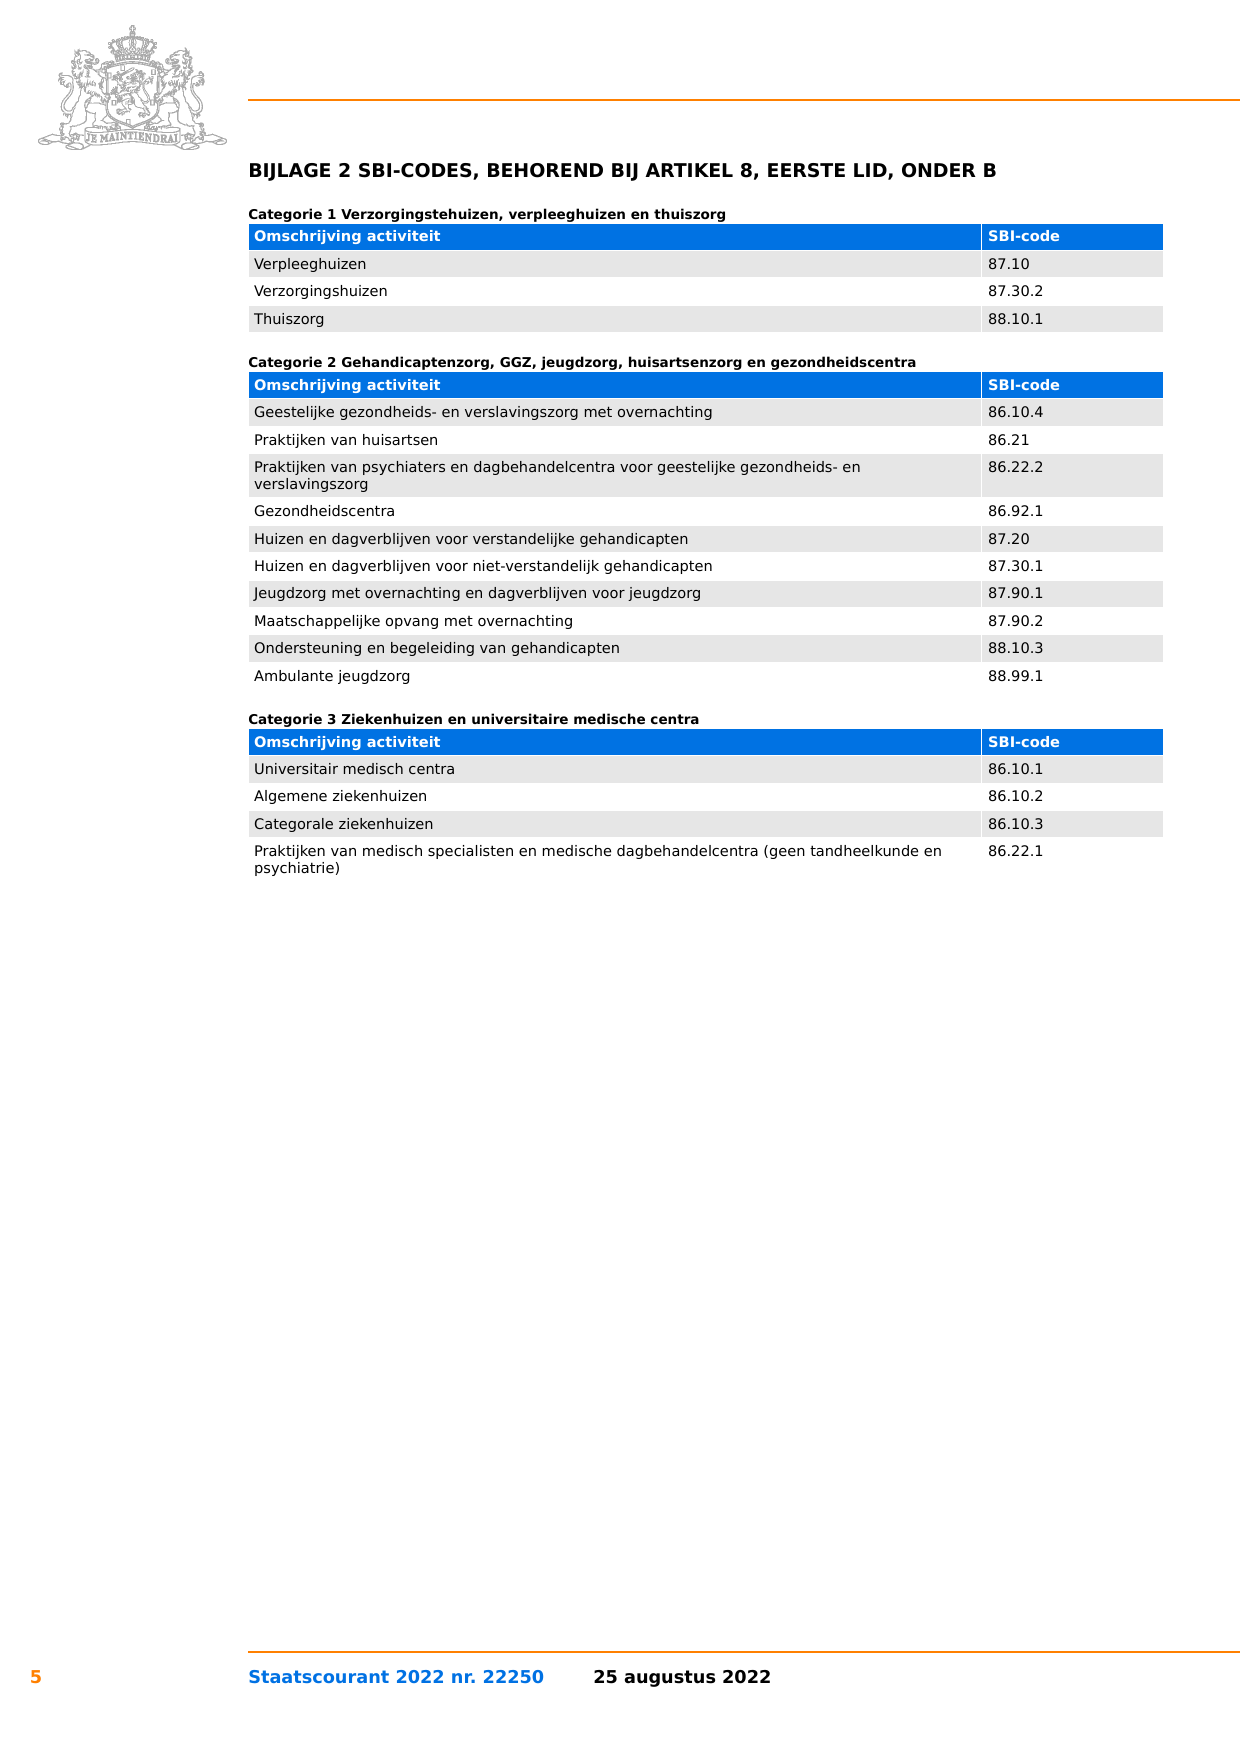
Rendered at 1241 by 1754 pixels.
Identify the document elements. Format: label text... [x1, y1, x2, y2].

table_cell Ondersteuning en begeleiding van gehandicapten [249, 635, 981, 662]
table_cell SBI-code [982, 729, 1163, 755]
table_cell Geestelijke gezondheids- en verslavingszorg met overnachting [249, 399, 981, 426]
table_cell Universitair medisch centra [249, 756, 981, 783]
table_cell 86.92.1 [982, 499, 1163, 525]
table_cell SBI-code [982, 224, 1163, 250]
table_cell 88.10.1 [982, 306, 1163, 332]
table_cell 87.10 [982, 251, 1163, 277]
table_header Categorie 3 Ziekenhuizen en universitaire medische centra [248, 712, 1163, 728]
table_cell 87.90.1 [982, 581, 1163, 607]
table_cell SBI-code [982, 372, 1163, 398]
subtitle BIJLAGE 2 SBI-CODES, BEHOREND BIJ ARTIKEL 8, EERSTE LID, ONDER B [248, 160, 1163, 182]
table_cell Huizen en dagverblijven voor verstandelijke gehandicapten [249, 526, 981, 552]
table_cell 87.90.2 [982, 608, 1163, 634]
table_cell Praktijken van medisch specialisten en medische dagbehandelcentra (geen tandheelkunde en psychiatrie) [249, 839, 981, 882]
table_cell 87.20 [982, 526, 1163, 552]
table_cell Gezondheidscentra [249, 499, 981, 525]
table_cell Praktijken van psychiaters en dagbehandelcentra voor geestelijke gezondheids- en verslavingszorg [249, 454, 981, 497]
table_cell Algemene ziekenhuizen [249, 784, 981, 810]
table_cell 86.10.4 [982, 399, 1163, 426]
table_cell Jeugdzorg met overnachting en dagverblijven voor jeugdzorg [249, 581, 981, 607]
table_cell 86.21 [982, 427, 1163, 453]
table_cell Verpleeghuizen [249, 251, 981, 277]
table_cell Categorale ziekenhuizen [249, 811, 981, 837]
table_cell 88.10.3 [982, 635, 1163, 662]
table_cell 88.99.1 [982, 663, 1163, 689]
table_header Categorie 1 Verzorgingstehuizen, verpleeghuizen en thuiszorg [248, 207, 1163, 223]
table_cell Maatschappelijke opvang met overnachting [249, 608, 981, 634]
table_cell 86.10.3 [982, 811, 1163, 837]
picture [38, 25, 227, 150]
table_cell Thuiszorg [249, 306, 981, 332]
table_cell Omschrijving activiteit [249, 224, 981, 250]
table_cell Omschrijving activiteit [249, 372, 981, 398]
table_cell Omschrijving activiteit [249, 729, 981, 755]
table_cell Huizen en dagverblijven voor niet-verstandelijk gehandicapten [249, 553, 981, 579]
table_cell 86.22.1 [982, 839, 1163, 882]
table_cell 87.30.1 [982, 553, 1163, 579]
table_header Categorie 2 Gehandicaptenzorg, GGZ, jeugdzorg, huisartsenzorg en gezondheidscentra [248, 355, 1163, 371]
table_cell 87.30.2 [982, 279, 1163, 305]
table_cell Ambulante jeugdzorg [249, 663, 981, 689]
table_cell 86.22.2 [982, 454, 1163, 497]
table_cell 86.10.2 [982, 784, 1163, 810]
table_cell Praktijken van huisartsen [249, 427, 981, 453]
table_cell 86.10.1 [982, 756, 1163, 783]
table_cell Verzorgingshuizen [249, 279, 981, 305]
